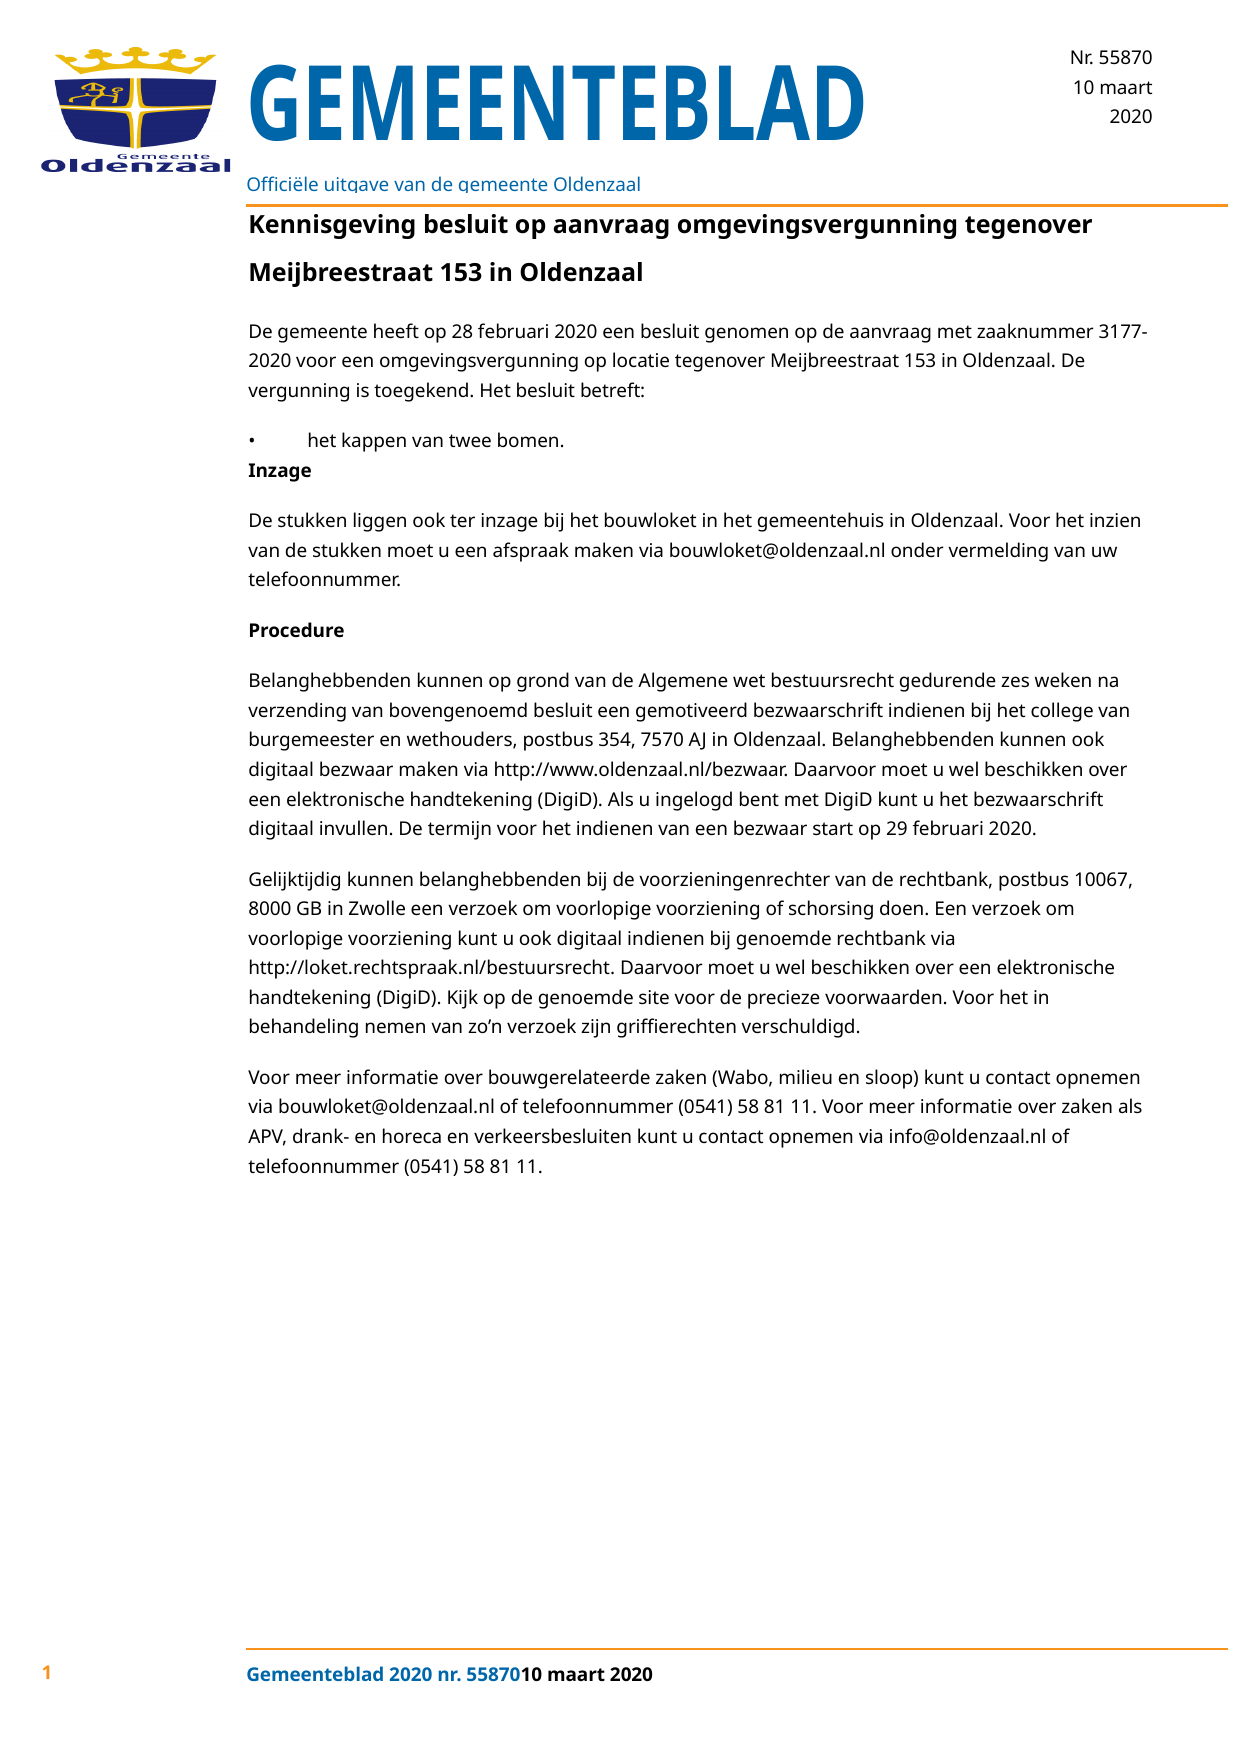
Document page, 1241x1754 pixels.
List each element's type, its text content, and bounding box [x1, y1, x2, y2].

text De stukken liggen ook ter inzage bij het bouwloket in het gemeentehuis in Oldenzaal. Voor het inzien van de stukken moet u een afspraak maken via bouwloket@oldenzaal.nl onder vermelding van uw telefoonnummer. [248, 507, 1152, 592]
picture [41, 47, 231, 172]
text Voor meer informatie over bouwgerelateerde zaken (Wabo, milieu en sloop) kunt u contact opnemen via bouwloket@oldenzaal.nl of telefoonnummer (0541) 58 81 11. Voor meer informatie over zaken als APV, drank- en horeca en verkeersbesluiten kunt u contact opnemen via info@oldenzaal.nl of telefoonnummer (0541) 58 81 11. [248, 1064, 1152, 1179]
list het kappen van twee bomen. [248, 427, 1152, 453]
text De gemeente heeft op 28 februari 2020 een besluit genomen op de aanvraag met zaaknummer 3177-2020 voor een omgevingsvergunning op locatie tegenover Meijbreestraat 153 in Oldenzaal. De vergunning is toegekend. Het besluit betreft: [248, 318, 1152, 403]
text Belanghebbenden kunnen op grond van de Algemene wet bestuursrecht gedurende zes weken na verzending van bovengenoemd besluit een gemotiveerd bezwaarschrift indienen bij het college van burgemeester en wethouders, postbus 354, 7570 AJ in Oldenzaal. Belanghebbenden kunnen ook digitaal bezwaar maken via http://www.oldenzaal.nl/bezwaar. Daarvoor moet u wel beschikken over een elektronische handtekening (DigiD). Als u ingelogd bent met DigiD kunt u het bezwaarschrift digitaal invullen. De termijn voor het indienen van een bezwaar start op 29 februari 2020. [248, 667, 1152, 841]
text Procedure [248, 617, 1152, 643]
text Kennisgeving besluit op aanvraag omgevingsvergunning tegenover Meijbreestraat 153 in Oldenzaal [248, 207, 1152, 288]
text Inzage [248, 457, 1152, 483]
text Gelijktijdig kunnen belanghebbenden bij de voorzieningenrechter van de rechtbank, postbus 10067, 8000 GB in Zwolle een verzoek om voorlopige voorziening of schorsing doen. Een verzoek om voorlopige voorziening kunt u ook digitaal indienen bij genoemde rechtbank via http://loket.rechtspraak.nl/bestuursrecht. Daarvoor moet u wel beschikken over een elektronische handtekening (DigiD). Kijk op de genoemde site voor de precieze voorwaarden. Voor het in behandeling nemen van zo’n verzoek zijn griffierechten verschuldigd. [248, 866, 1152, 1039]
